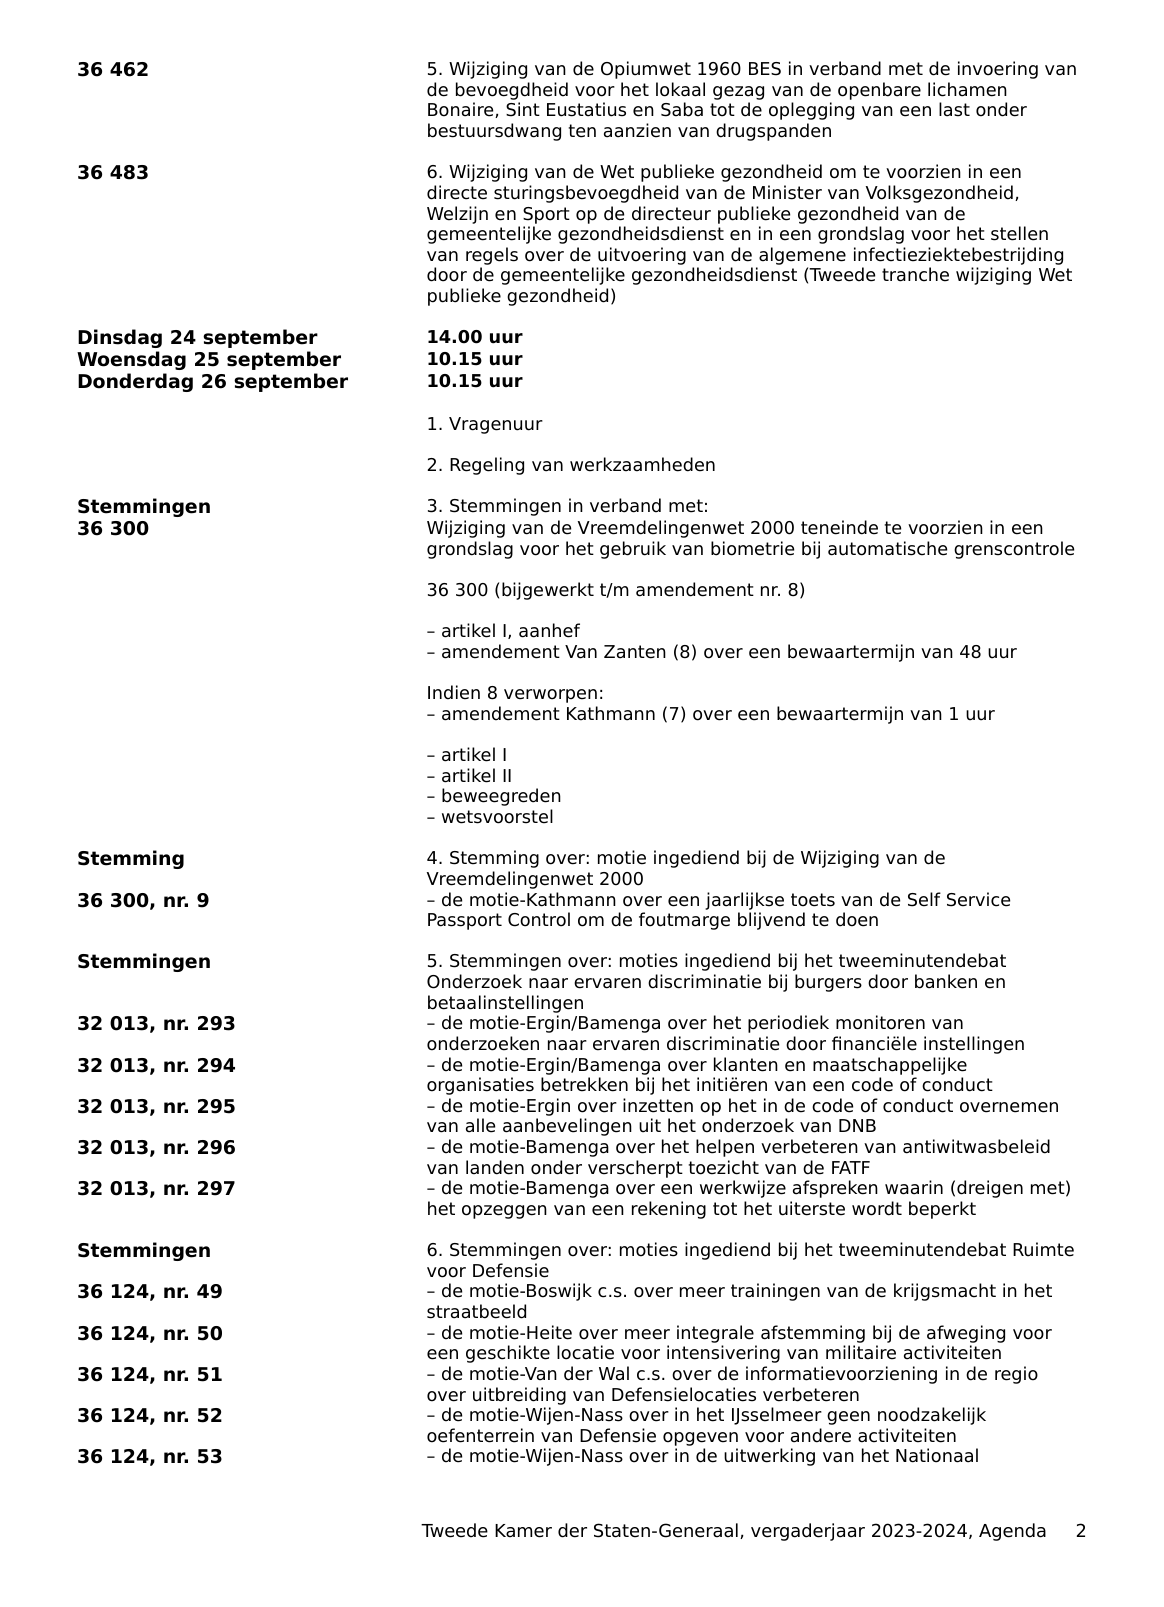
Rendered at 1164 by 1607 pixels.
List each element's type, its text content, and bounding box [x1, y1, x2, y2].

table_cell – de motie-Wijen-Nass over in de uitwerking van het Nationaal [421, 1446, 1087, 1468]
table_cell 4. Stemming over: motie ingediend bij de Wijziging van de Vreemdelingenwet 2000 [421, 848, 1087, 889]
table_cell Stemmingen [77, 496, 393, 518]
table_cell [393, 327, 421, 349]
table_cell [421, 434, 1087, 455]
table_cell [393, 931, 421, 951]
table_cell [393, 621, 421, 642]
table_cell 6. Stemmingen over: moties ingediend bij het tweeminutendebat Ruimte voor Defensie [421, 1240, 1087, 1281]
table_cell – de motie-Ergin/Bamenga over klanten en maatschappelijke organisaties betrekken bij het initiëren van een code of conduct [421, 1055, 1087, 1096]
table_cell 32 013, nr. 294 [77, 1055, 393, 1096]
table_cell [393, 766, 421, 786]
table_cell [393, 434, 421, 455]
table_cell Wijziging van de Vreemdelingenwet 2000 teneinde te voorzien in een grondslag voor het gebruik van biometrie bij automatische grenscontrole [421, 518, 1087, 559]
table_cell 32 013, nr. 297 [77, 1178, 393, 1219]
table_cell [393, 59, 421, 142]
table_cell 36 124, nr. 53 [77, 1446, 393, 1468]
table_cell [393, 307, 421, 327]
table_cell 5. Stemmingen over: moties ingediend bij het tweeminutendebat Onderzoek naar ervaren discriminatie bij burgers door banken en betaalinstellingen [421, 951, 1087, 1013]
table_cell [393, 414, 421, 434]
table_cell [393, 745, 421, 766]
table_cell [77, 642, 393, 663]
table_cell [393, 1240, 421, 1281]
table_cell [77, 704, 393, 724]
table_cell [77, 807, 393, 828]
table_cell – de motie-Ergin over inzetten op het in de code of conduct overnemen van alle aanbevelingen uit het onderzoek van DNB [421, 1096, 1087, 1137]
table_cell [393, 1405, 421, 1446]
table_cell – de motie-Heite over meer integrale afstemming bij de afweging voor een geschikte locatie voor intensivering van militaire activiteiten [421, 1323, 1087, 1364]
table_cell [393, 890, 421, 931]
table_cell 36 124, nr. 50 [77, 1323, 393, 1364]
table_cell [393, 496, 421, 518]
table_cell [393, 1137, 421, 1178]
table_cell [393, 683, 421, 704]
table_cell [393, 1178, 421, 1219]
table_cell [421, 476, 1087, 496]
table_cell [393, 1220, 421, 1240]
table_cell [77, 142, 393, 162]
table_cell 10.15 uur [421, 349, 1087, 371]
table_cell Indien 8 verworpen: [421, 683, 1087, 704]
table_cell 14.00 uur [421, 327, 1087, 349]
table_cell [393, 142, 421, 162]
table_cell Donderdag 26 september [77, 371, 393, 393]
table_cell Stemmingen [77, 1240, 393, 1281]
table_cell 5. Wijziging van de Opiumwet 1960 BES in verband met de invoering van de bevoegdheid voor het lokaal gezag van de openbare lichamen Bonaire, Sint Eustatius en Saba tot de oplegging van een last onder bestuursdwang ten aanzien van drugspanden [421, 59, 1087, 142]
table_cell 32 013, nr. 293 [77, 1013, 393, 1054]
table_cell [393, 807, 421, 828]
table_cell [421, 307, 1087, 327]
table_cell [393, 371, 421, 393]
table_cell [77, 455, 393, 476]
table_cell – de motie-Wijen-Nass over in het IJsselmeer geen noodzakelijk oefenterrein van Defensie opgeven voor andere activiteiten [421, 1405, 1087, 1446]
table_cell 36 462 [77, 59, 393, 142]
table_cell Stemmingen [77, 951, 393, 1013]
table_cell [77, 786, 393, 807]
table_cell [77, 663, 393, 683]
table_cell [421, 1220, 1087, 1240]
table_cell [77, 307, 393, 327]
table_cell [421, 560, 1087, 580]
table_cell [77, 766, 393, 786]
table_cell [77, 580, 393, 601]
table_cell – beweegreden [421, 786, 1087, 807]
table_cell Dinsdag 24 september [77, 327, 393, 349]
table_cell 32 013, nr. 296 [77, 1137, 393, 1178]
table_cell [77, 560, 393, 580]
table_cell [393, 951, 421, 1013]
table_cell [393, 1055, 421, 1096]
table_cell [393, 642, 421, 663]
table_cell [393, 848, 421, 889]
table_cell – de motie-Van der Wal c.s. over de informatievoorziening in de regio over uitbreiding van Defensielocaties verbeteren [421, 1364, 1087, 1405]
table_cell [77, 414, 393, 434]
table_cell – de motie-Ergin/Bamenga over het periodiek monitoren van onderzoeken naar ervaren discriminatie door financiële instellingen [421, 1013, 1087, 1054]
table_cell [77, 745, 393, 766]
table_cell [393, 1281, 421, 1323]
table_cell [77, 725, 393, 745]
table_cell [393, 663, 421, 683]
table_cell [77, 621, 393, 642]
table_cell [393, 786, 421, 807]
table_cell [393, 704, 421, 724]
table_cell – de motie-Bamenga over een werkwijze afspreken waarin (dreigen met) het opzeggen van een rekening tot het uiterste wordt beperkt [421, 1178, 1087, 1219]
table_cell 1. Vragenuur [421, 414, 1087, 434]
table_cell [393, 349, 421, 371]
table_cell [393, 476, 421, 496]
table_cell 36 124, nr. 51 [77, 1364, 393, 1405]
table_cell [77, 434, 393, 455]
table_cell [393, 560, 421, 580]
table_cell [393, 725, 421, 745]
table_cell Stemming [77, 848, 393, 889]
table_cell 32 013, nr. 295 [77, 1096, 393, 1137]
table_cell [393, 601, 421, 621]
table_cell 3. Stemmingen in verband met: [421, 496, 1087, 518]
table_cell [393, 1013, 421, 1054]
table_cell – amendement Kathmann (7) over een bewaartermijn van 1 uur [421, 704, 1087, 724]
table_cell – artikel II [421, 766, 1087, 786]
table_cell [77, 683, 393, 704]
table_cell [77, 828, 393, 848]
table_cell – de motie-Boswijk c.s. over meer trainingen van de krijgsmacht in het straatbeeld [421, 1281, 1087, 1323]
table_cell – de motie-Bamenga over het helpen verbeteren van antiwitwasbeleid van landen onder verscherpt toezicht van de FATF [421, 1137, 1087, 1178]
table_cell Woensdag 25 september [77, 349, 393, 371]
table_cell – artikel I [421, 745, 1087, 766]
table_cell 36 124, nr. 52 [77, 1405, 393, 1446]
table_cell [77, 393, 393, 414]
table_cell [421, 931, 1087, 951]
table_cell [393, 580, 421, 601]
table_cell [393, 162, 421, 307]
table_cell [421, 663, 1087, 683]
table_cell [421, 601, 1087, 621]
table_cell [393, 455, 421, 476]
table_cell 6. Wijziging van de Wet publieke gezondheid om te voorzien in een directe sturingsbevoegdheid van de Minister van Volksgezondheid, Welzijn en Sport op de directeur publieke gezondheid van de gemeentelijke gezondheidsdienst en in een grondslag voor het stellen van regels over de uitvoering van de algemene infectieziektebestrijding door de gemeentelijke gezondheidsdienst (Tweede tranche wijziging Wet publieke gezondheid) [421, 162, 1087, 307]
table_cell 2. Regeling van werkzaamheden [421, 455, 1087, 476]
table_cell [421, 828, 1087, 848]
table_cell 36 300 (bijgewerkt t/m amendement nr. 8) [421, 580, 1087, 601]
table_cell [393, 1446, 421, 1468]
table_cell – amendement Van Zanten (8) over een bewaartermijn van 48 uur [421, 642, 1087, 663]
table_cell [77, 1220, 393, 1240]
table_cell [77, 931, 393, 951]
table_cell [421, 725, 1087, 745]
table_cell – wetsvoorstel [421, 807, 1087, 828]
table_cell [393, 1364, 421, 1405]
table_cell [421, 393, 1087, 414]
table_cell 10.15 uur [421, 371, 1087, 393]
table_cell 36 483 [77, 162, 393, 307]
table_cell – de motie-Kathmann over een jaarlijkse toets van de Self Service Passport Control om de foutmarge blijvend te doen [421, 890, 1087, 931]
table_cell – artikel I, aanhef [421, 621, 1087, 642]
table_cell 36 300 [77, 518, 393, 559]
table_cell [421, 142, 1087, 162]
table_cell 36 124, nr. 49 [77, 1281, 393, 1323]
table_cell [393, 518, 421, 559]
table_cell [77, 601, 393, 621]
table_cell [393, 1323, 421, 1364]
table_cell [393, 393, 421, 414]
table_cell [393, 1096, 421, 1137]
table_cell [393, 828, 421, 848]
table_cell 36 300, nr. 9 [77, 890, 393, 931]
table_cell [77, 476, 393, 496]
